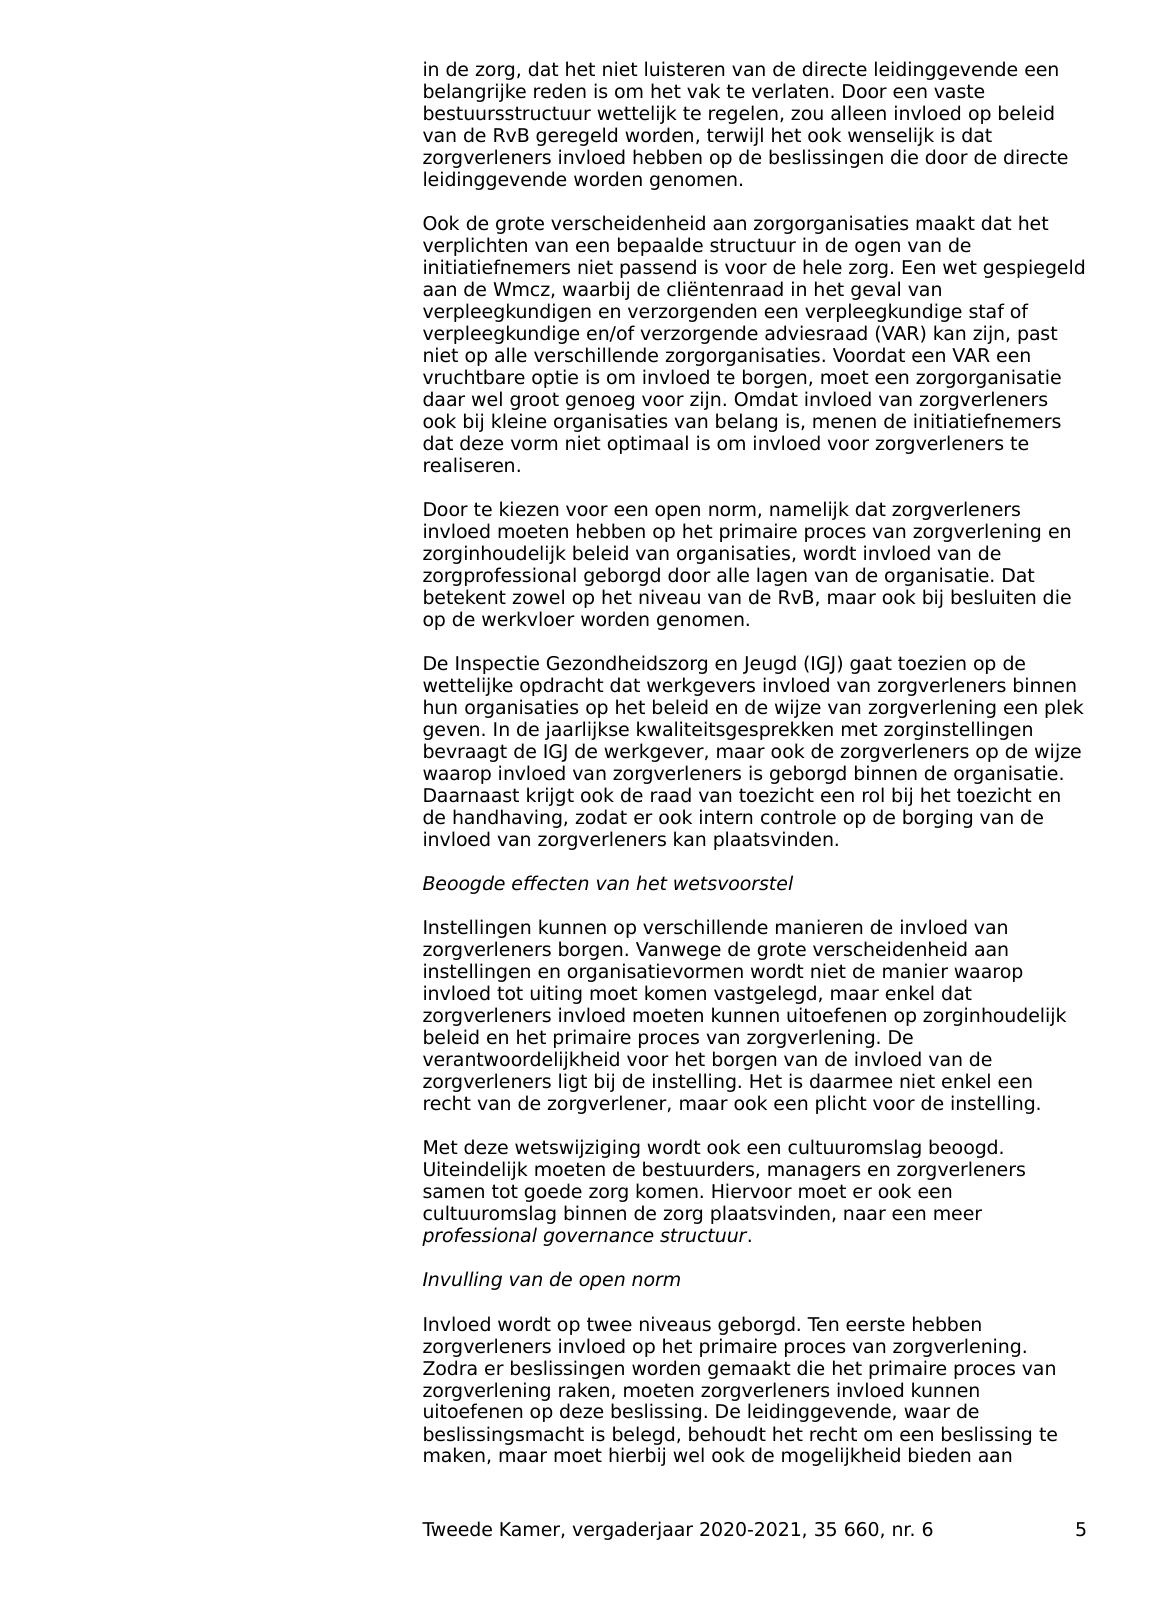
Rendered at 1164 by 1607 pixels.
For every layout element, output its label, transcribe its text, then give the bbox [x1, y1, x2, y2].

text Instellingen kunnen op verschillende manieren de invloed van zorgverleners borgen. Vanwege de grote verscheidenheid aan instellingen en organisatievormen wordt niet de manier waarop invloed tot uiting moet komen vastgelegd, maar enkel dat zorgverleners invloed moeten kunnen uitoefenen op zorginhoudelijk beleid en het primaire proces van zorgverlening. De verantwoordelijkheid voor het borgen van de invloed van de zorgverleners ligt bij de instelling. Het is daarmee niet enkel een recht van de zorgverlener, maar ook een plicht voor de instelling. [422, 917, 1087, 1115]
text Ook de grote verscheidenheid aan zorgorganisaties maakt dat het verplichten van een bepaalde structuur in de ogen van de initiatiefnemers niet passend is voor de hele zorg. Een wet gespiegeld aan de Wmcz, waarbij de cliëntenraad in het geval van verpleegkundigen en verzorgenden een verpleegkundige staf of verpleegkundige en/of verzorgende adviesraad (VAR) kan zijn, past niet op alle verschillende zorgorganisaties. Voordat een VAR een vruchtbare optie is om invloed te borgen, moet een zorgorganisatie daar wel groot genoeg voor zijn. Omdat invloed van zorgverleners ook bij kleine organisaties van belang is, menen de initiatiefnemers dat deze vorm niet optimaal is om invloed voor zorgverleners te realiseren. [422, 213, 1087, 477]
text Door te kiezen voor een open norm, namelijk dat zorgverleners invloed moeten hebben op het primaire proces van zorgverlening en zorginhoudelijk beleid van organisaties, wordt invloed van de zorgprofessional geborgd door alle lagen van de organisatie. Dat betekent zowel op het niveau van de RvB, maar ook bij besluiten die op de werkvloer worden genomen. [422, 499, 1087, 631]
text De Inspectie Gezondheidszorg en Jeugd (IGJ) gaat toezien op de wettelijke opdracht dat werkgevers invloed van zorgverleners binnen hun organisaties op het beleid en de wijze van zorgverlening een plek geven. In de jaarlijkse kwaliteitsgesprekken met zorginstellingen bevraagt de IGJ de werkgever, maar ook de zorgverleners op de wijze waarop invloed van zorgverleners is geborgd binnen de organisatie. Daarnaast krijgt ook de raad van toezicht een rol bij het toezicht en de handhaving, zodat er ook intern controle op de borging van de invloed van zorgverleners kan plaatsvinden. [422, 653, 1087, 851]
text in de zorg, dat het niet luisteren van de directe leidinggevende een belangrijke reden is om het vak te verlaten. Door een vaste bestuursstructuur wettelijk te regelen, zou alleen invloed op beleid van de RvB geregeld worden, terwijl het ook wenselijk is dat zorgverleners invloed hebben op de beslissingen die door de directe leidinggevende worden genomen. [422, 59, 1087, 191]
text Invloed wordt op twee niveaus geborgd. Ten eerste hebben zorgverleners invloed op het primaire proces van zorgverlening. Zodra er beslissingen worden gemaakt die het primaire proces van zorgverlening raken, moeten zorgverleners invloed kunnen uitoefenen op deze beslissing. De leidinggevende, waar de beslissingsmacht is belegd, behoudt het recht om een beslissing te maken, maar moet hierbij wel ook de mogelijkheid bieden aan [422, 1313, 1087, 1467]
subtitle Invulling van de open norm [422, 1269, 1087, 1291]
text Met deze wetswijziging wordt ook een cultuuromslag beoogd. Uiteindelijk moeten de bestuurders, managers en zorgverleners samen tot goede zorg komen. Hiervoor moet er ook een cultuuromslag binnen de zorg plaatsvinden, naar een meer professional governance structuur. [422, 1137, 1087, 1247]
subtitle Beoogde effecten van het wetsvoorstel [422, 873, 1087, 895]
